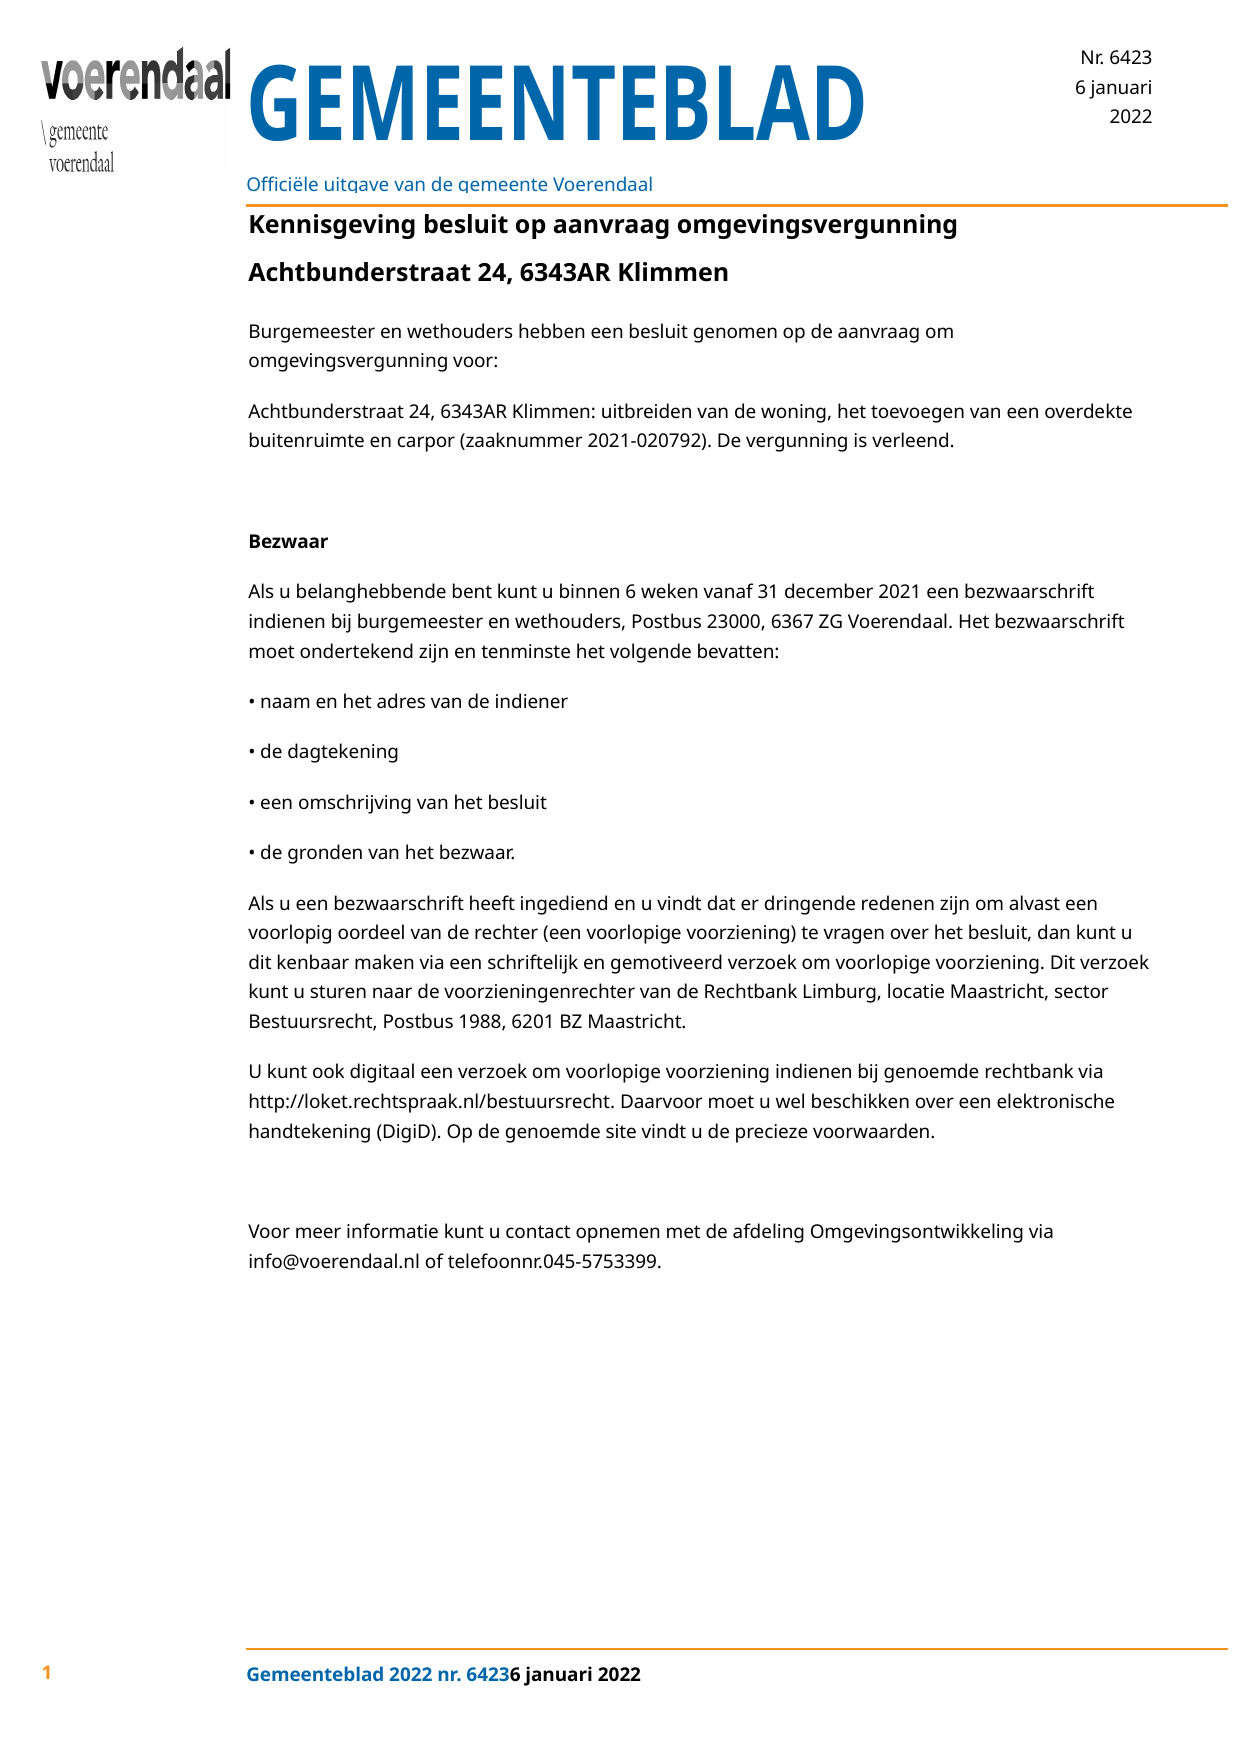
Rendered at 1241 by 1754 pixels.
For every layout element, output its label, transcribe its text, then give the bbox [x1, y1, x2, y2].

text U kunt ook digitaal een verzoek om voorlopige voorziening indienen bij genoemde rechtbank via http://loket.rechtspraak.nl/bestuursrecht. Daarvoor moet u wel beschikken over een elektronische handtekening (DigiD). Op de genoemde site vindt u de precieze voorwaarden. [248, 1059, 1152, 1144]
text Voor meer informatie kunt u contact opnemen met de afdeling Omgevingsontwikkeling via info@voerendaal.nl of telefoonnr.045-5753399. [248, 1219, 1152, 1274]
text Bezwaar [248, 528, 1152, 554]
text • de gronden van het bezwaar. [248, 839, 1152, 865]
text • de dagtekening [248, 739, 1152, 764]
picture [41, 47, 231, 172]
text Achtbunderstraat 24, 6343AR Klimmen: uitbreiden van de woning, het toevoegen van een overdekte buitenruimte en carpor (zaaknummer 2021-020792). De vergunning is verleend. [248, 398, 1152, 453]
text Burgemeester en wethouders hebben een besluit genomen op de aanvraag om omgevingsvergunning voor: [248, 318, 1152, 373]
text • naam en het adres van de indiener [248, 688, 1152, 714]
text Kennisgeving besluit op aanvraag omgevingsvergunning Achtbunderstraat 24, 6343AR Klimmen [248, 207, 1152, 288]
text Als u belanghebbende bent kunt u binnen 6 weken vanaf 31 december 2021 een bezwaarschrift indienen bij burgemeester en wethouders, Postbus 23000, 6367 ZG Voerendaal. Het bezwaarschrift moet ondertekend zijn en tenminste het volgende bevatten: [248, 579, 1152, 664]
text • een omschrijving van het besluit [248, 789, 1152, 815]
text Als u een bezwaarschrift heeft ingediend en u vindt dat er dringende redenen zijn om alvast een voorlopig oordeel van de rechter (een voorlopige voorziening) te vragen over het besluit, dan kunt u dit kenbaar maken via een schriftelijk en gemotiveerd verzoek om voorlopige voorziening. Dit verzoek kunt u sturen naar de voorzieningenrechter van de Rechtbank Limburg, locatie Maastricht, sector Bestuursrecht, Postbus 1988, 6201 BZ Maastricht. [248, 890, 1152, 1034]
